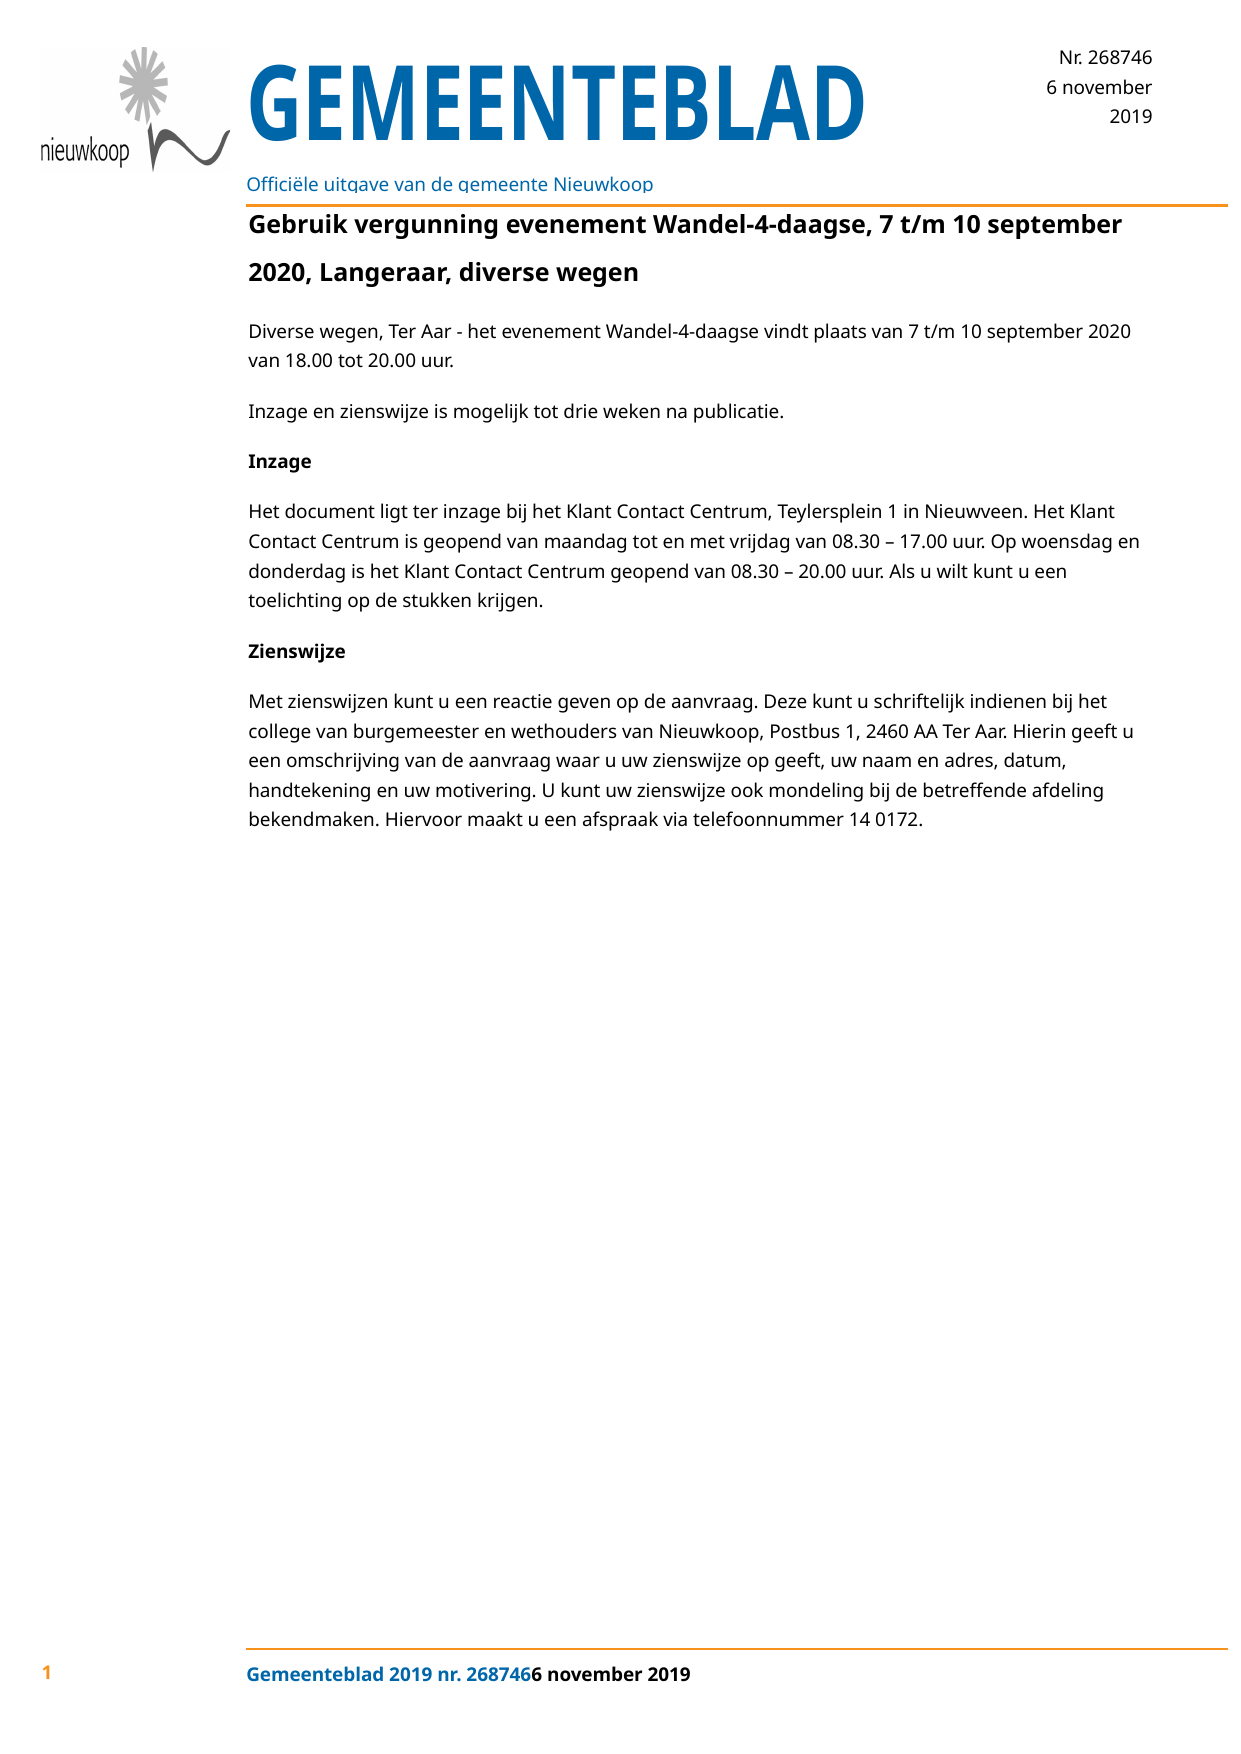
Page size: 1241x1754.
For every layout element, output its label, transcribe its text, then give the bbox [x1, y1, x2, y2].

text Het document ligt ter inzage bij het Klant Contact Centrum, Teylersplein 1 in Nieuwveen. Het Klant Contact Centrum is geopend van maandag tot en met vrijdag van 08.30 – 17.00 uur. Op woensdag en donderdag is het Klant Contact Centrum geopend van 08.30 – 20.00 uur. Als u wilt kunt u een toelichting op de stukken krijgen. [248, 499, 1152, 613]
picture [41, 47, 231, 172]
text Gebruik vergunning evenement Wandel-4-daagse, 7 t/m 10 september 2020, Langeraar, diverse wegen [248, 207, 1152, 288]
text Zienswijze [248, 638, 1152, 664]
text Diverse wegen, Ter Aar - het evenement Wandel-4-daagse vindt plaats van 7 t/m 10 september 2020 van 18.00 tot 20.00 uur. [248, 318, 1152, 373]
text Inzage [248, 448, 1152, 474]
text Met zienswijzen kunt u een reactie geven op de aanvraag. Deze kunt u schriftelijk indienen bij het college van burgemeester en wethouders van Nieuwkoop, Postbus 1, 2460 AA Ter Aar. Hierin geeft u een omschrijving van de aanvraag waar u uw zienswijze op geeft, uw naam en adres, datum, handtekening en uw motivering. U kunt uw zienswijze ook mondeling bij de betreffende afdeling bekendmaken. Hiervoor maakt u een afspraak via telefoonnummer 14 0172. [248, 688, 1152, 832]
text Inzage en zienswijze is mogelijk tot drie weken na publicatie. [248, 398, 1152, 424]
